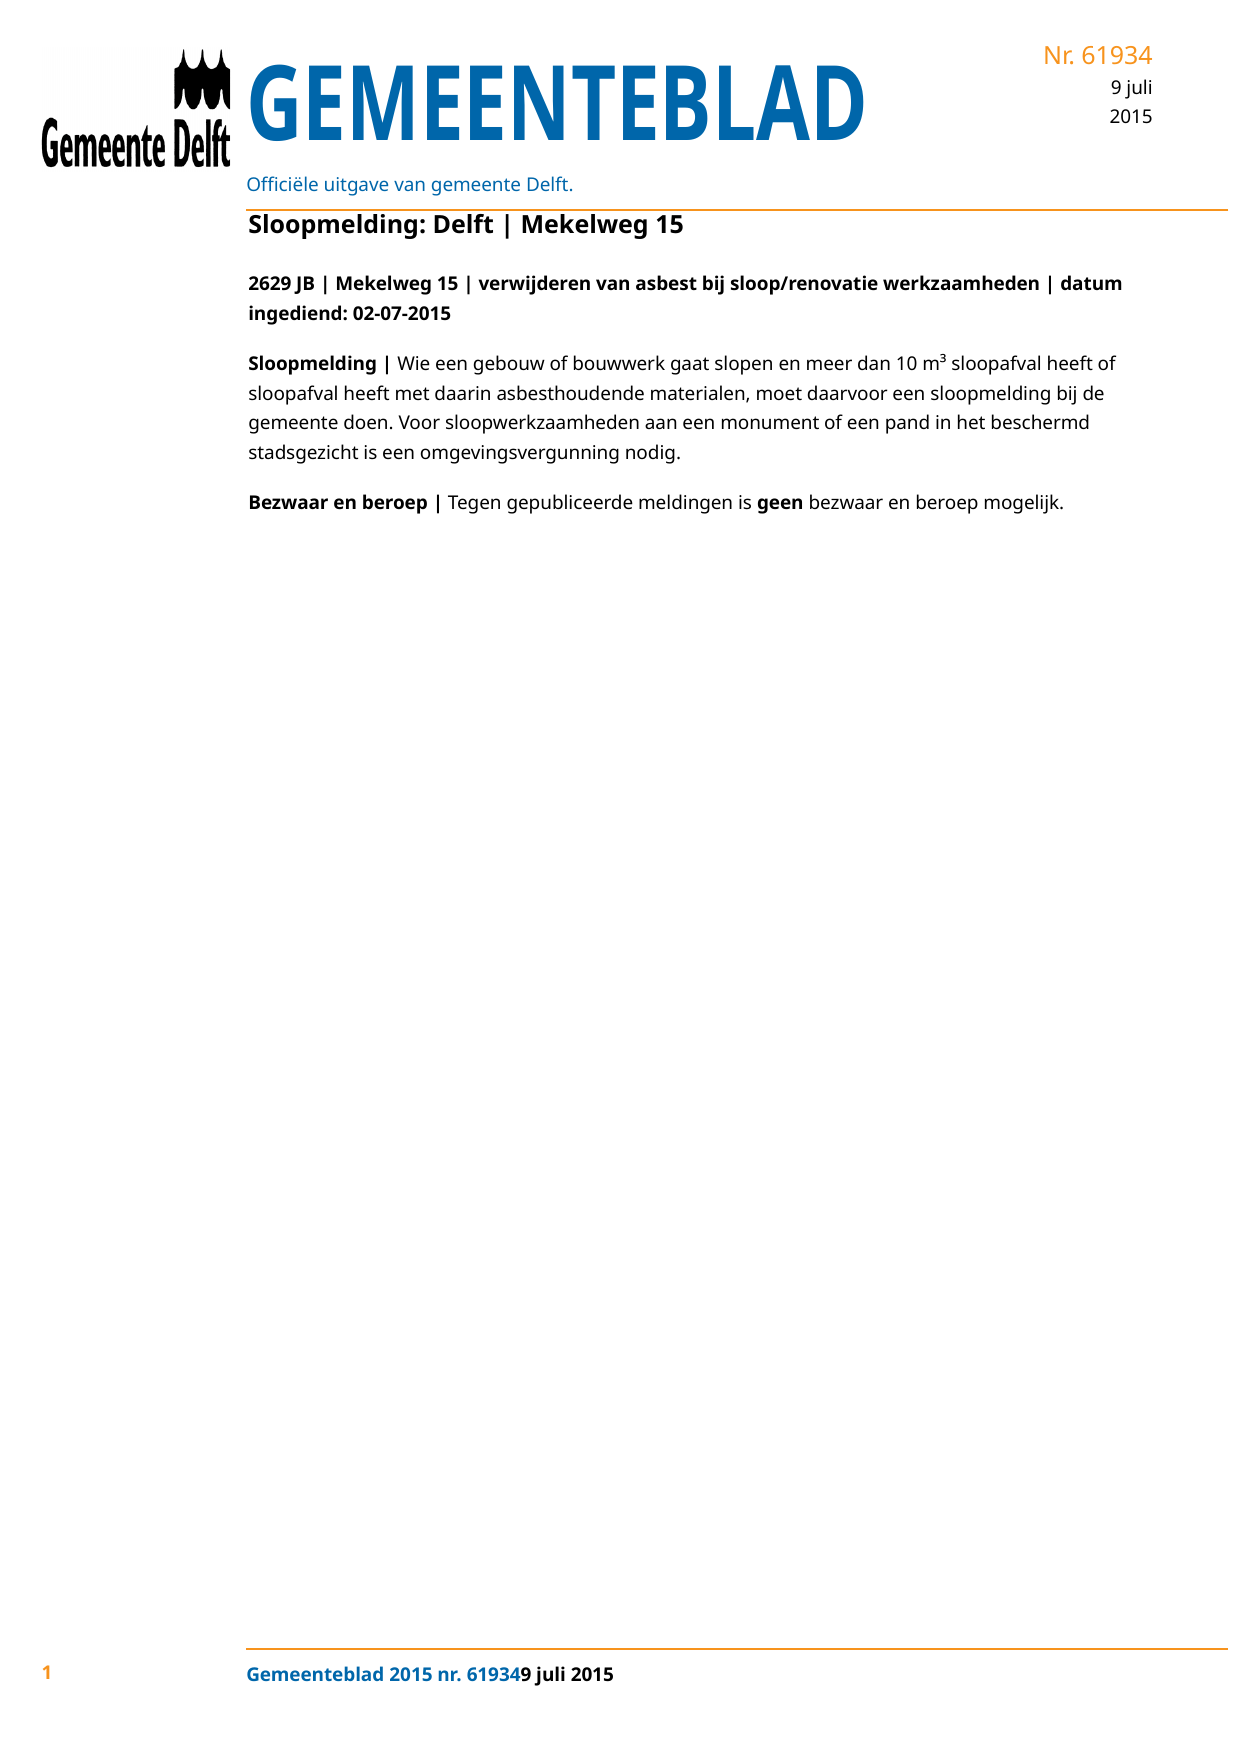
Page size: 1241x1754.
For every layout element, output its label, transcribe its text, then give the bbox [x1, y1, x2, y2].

text Bezwaar en beroep | Tegen gepubliceerde meldingen is geen bezwaar en beroep mogelijk. [248, 489, 1152, 515]
text Sloopmelding | Wie een gebouw of bouwwerk gaat slopen en meer dan 10 m³ sloopafval heeft of sloopafval heeft met daarin asbesthoudende materialen, moet daarvoor een sloopmelding bij de gemeente doen. Voor sloopwerkzaamheden aan een monument of een pand in het beschermd stadsgezicht is een omgevingsvergunning nodig. [248, 350, 1152, 465]
text 2629 JB | Mekelweg 15 | verwijderen van asbest bij sloop/renovatie werkzaamheden | datum ingediend: 02-07-2015 [248, 270, 1152, 326]
picture [41, 47, 231, 172]
text Sloopmelding: Delft | Mekelweg 15 [248, 211, 1152, 241]
